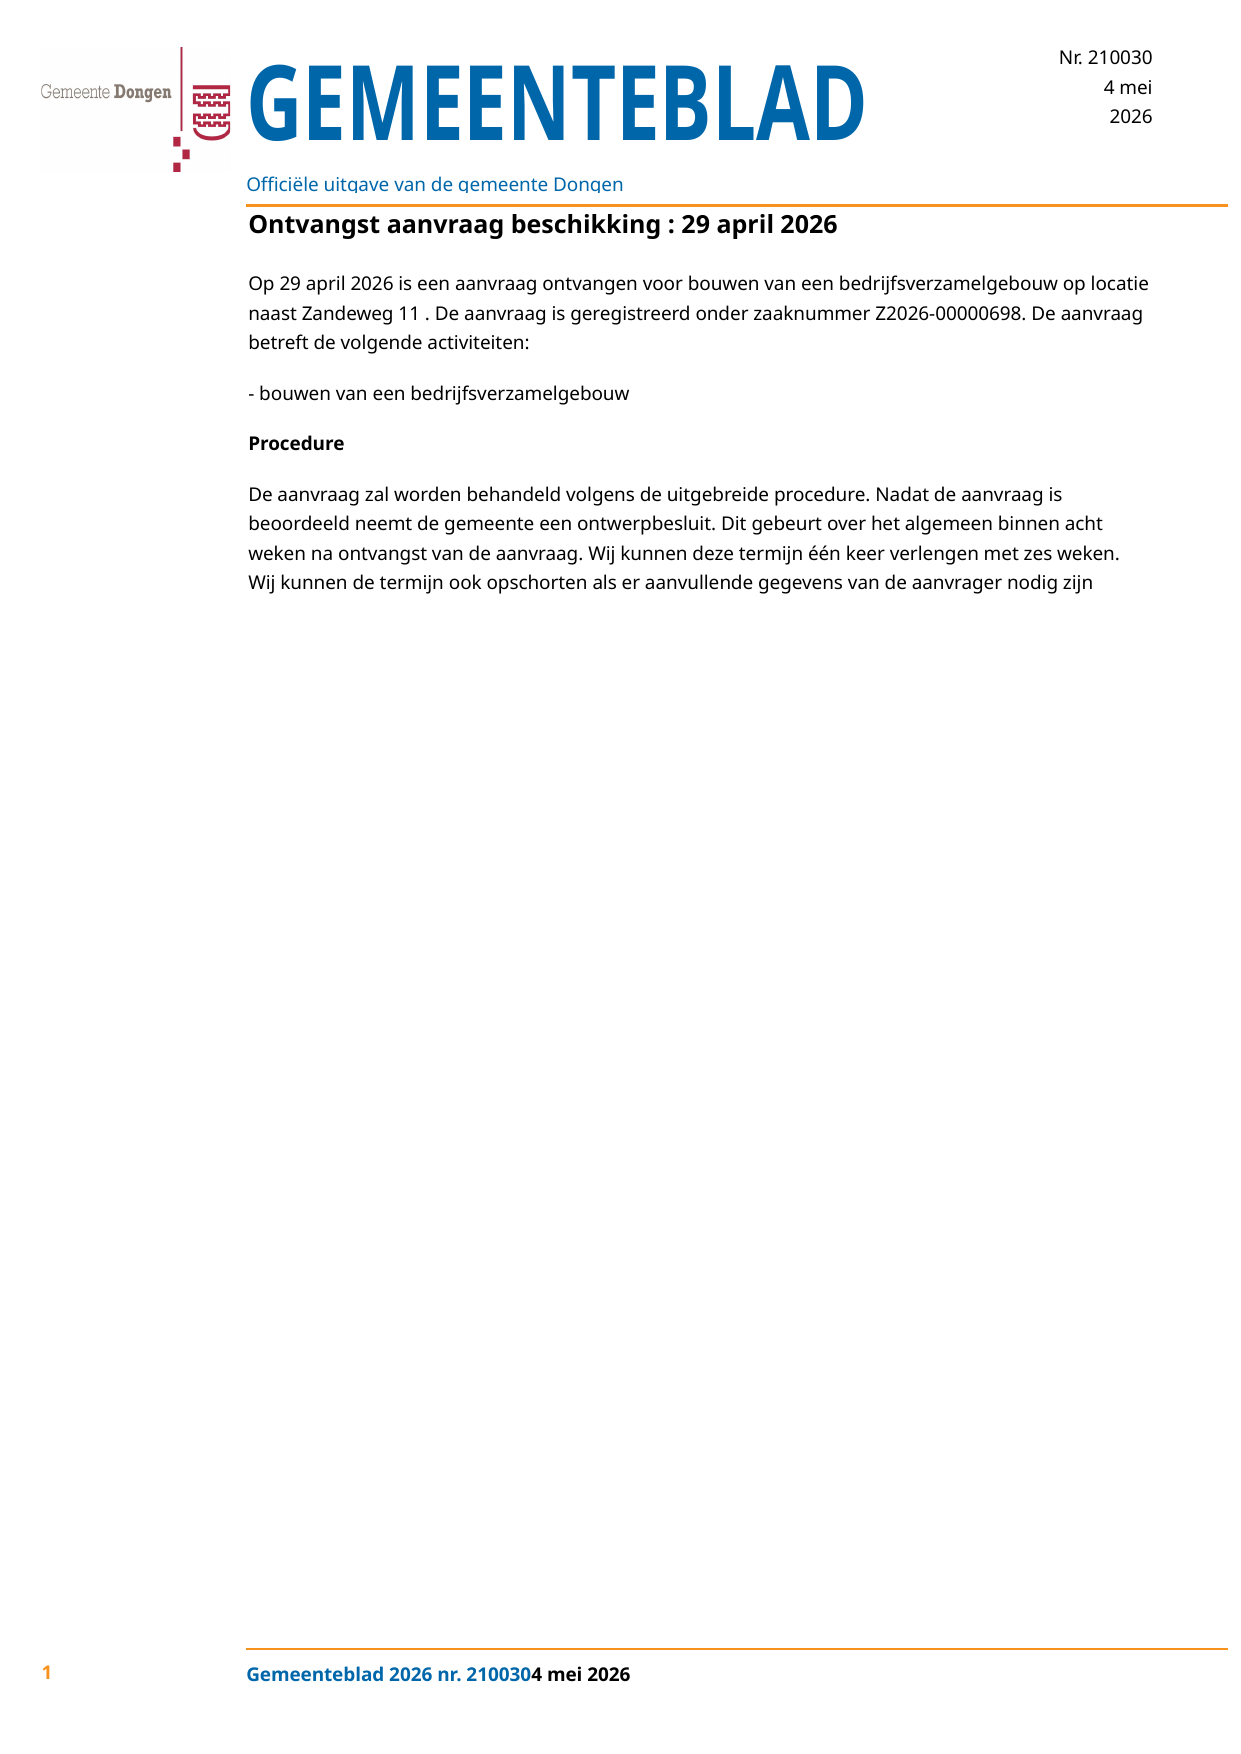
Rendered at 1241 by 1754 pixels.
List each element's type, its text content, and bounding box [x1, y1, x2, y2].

text Op 29 april 2026 is een aanvraag ontvangen voor bouwen van een bedrijfsverzamelgebouw op locatie naast Zandeweg 11 . De aanvraag is geregistreerd onder zaaknummer Z2026-00000698. De aanvraag betreft de volgende activiteiten: [248, 270, 1152, 355]
picture [41, 47, 231, 172]
text De aanvraag zal worden behandeld volgens de uitgebreide procedure. Nadat de aanvraag is beoordeeld neemt de gemeente een ontwerpbesluit. Dit gebeurt over het algemeen binnen acht weken na ontvangst van de aanvraag. Wij kunnen deze termijn één keer verlengen met zes weken. Wij kunnen de termijn ook opschorten als er aanvullende gegevens van de aanvrager nodig zijn [248, 481, 1152, 595]
text - bouwen van een bedrijfsverzamelgebouw [248, 380, 1152, 406]
text Procedure [248, 430, 1152, 456]
text Ontvangst aanvraag beschikking : 29 april 2026 [248, 207, 1152, 241]
